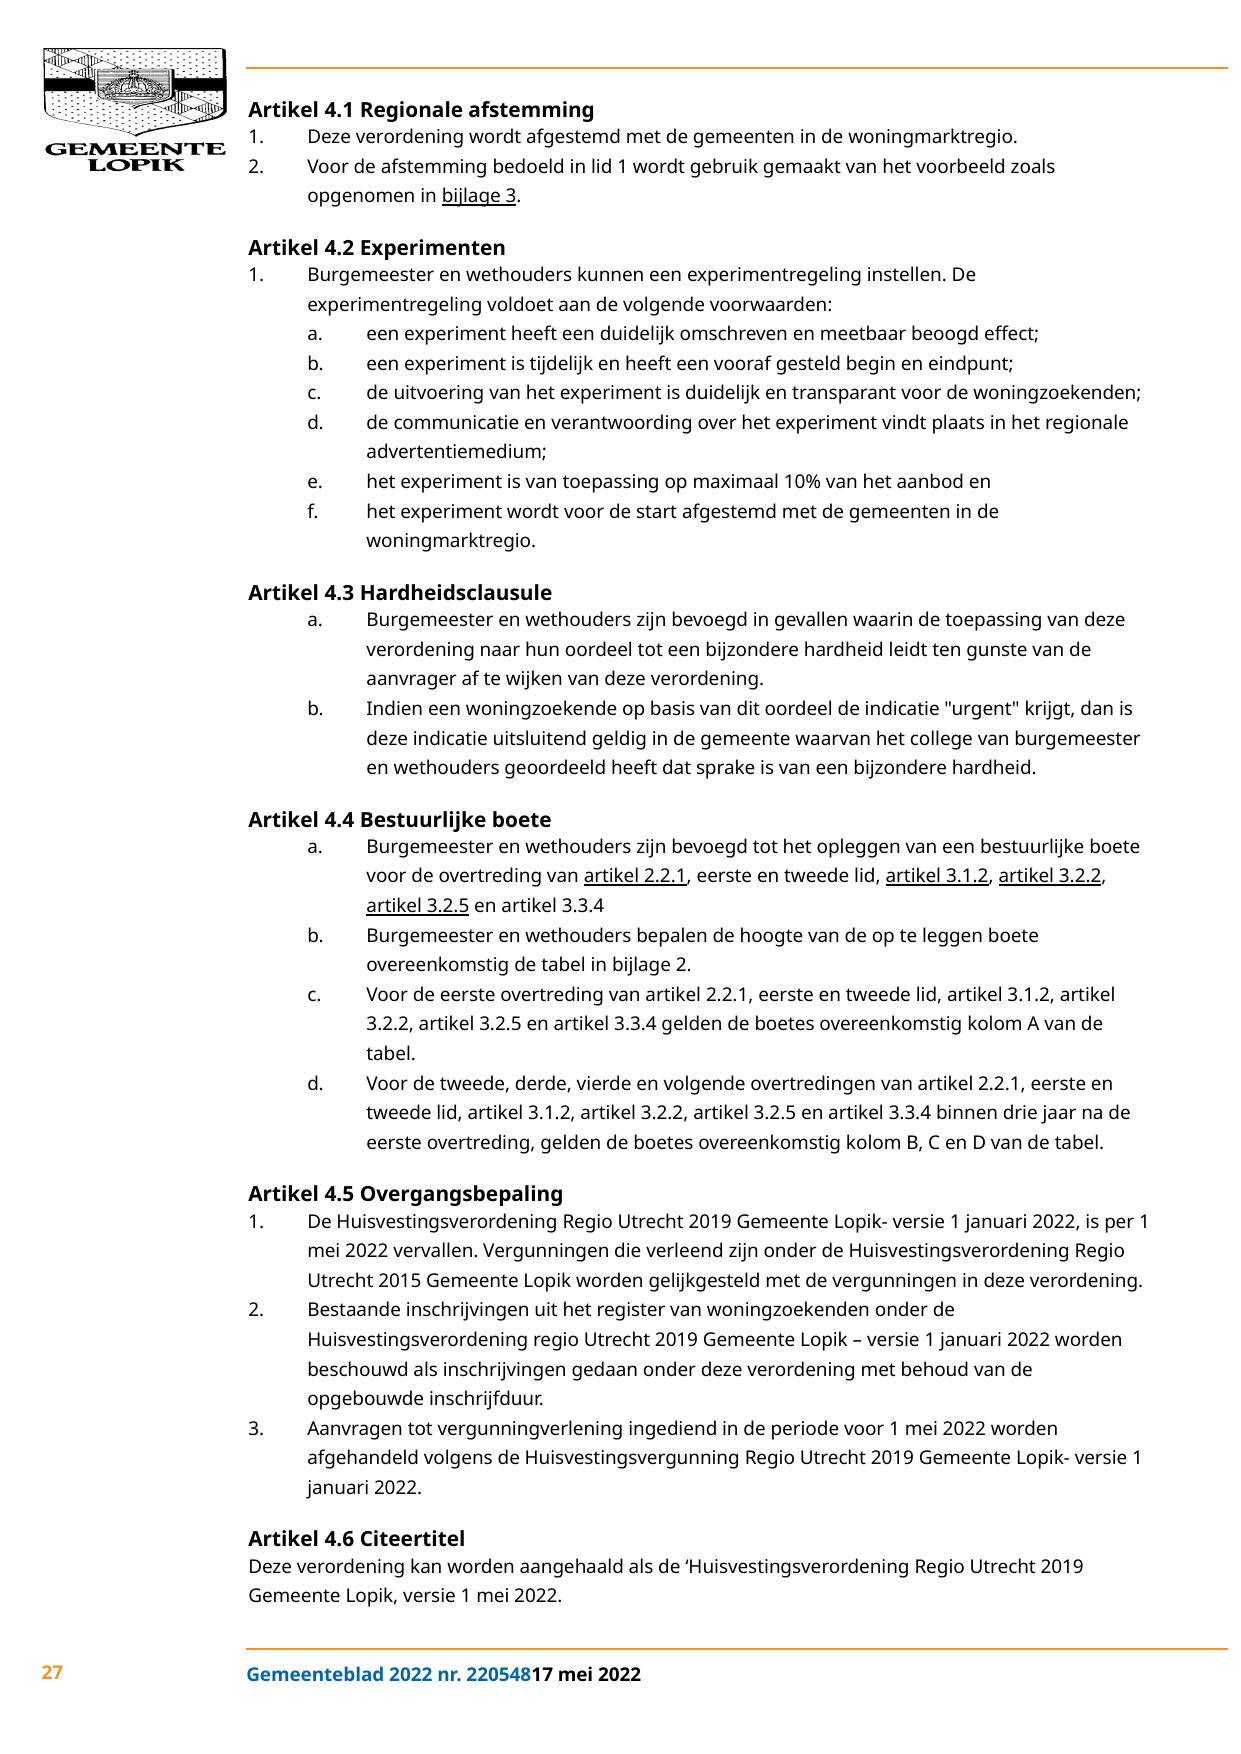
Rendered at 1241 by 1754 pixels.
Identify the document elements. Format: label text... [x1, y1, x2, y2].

list Aanvragen tot vergunningverlening ingediend in de periode voor 1 mei 2022 worden afgehandeld volgens de Huisvestingsvergunning Regio Utrecht 2019 Gemeente Lopik- versie 1 januari 2022. [248, 1415, 1152, 1500]
text Artikel 4.5 Overgangsbepaling [248, 1179, 1152, 1208]
list Voor de tweede, derde, vierde en volgende overtredingen van artikel 2.2.1, eerste en tweede lid, artikel 3.1.2, artikel 3.2.2, artikel 3.2.5 en artikel 3.3.4 binnen drie jaar na de eerste overtreding, gelden de boetes overeenkomstig kolom B, C en D van de tabel. [307, 1070, 1152, 1155]
list een experiment heeft een duidelijk omschreven en meetbaar beoogd effect; [307, 320, 1152, 346]
text Artikel 4.6 Citeertitel [248, 1524, 1152, 1553]
text Artikel 4.2 Experimenten [248, 233, 1152, 261]
list Bestaande inschrijvingen uit het register van woningzoekenden onder de Huisvestingsverordening regio Utrecht 2019 Gemeente Lopik – versie 1 januari 2022 worden beschouwd als inschrijvingen gedaan onder deze verordening met behoud van de opgebouwde inschrijfduur. [248, 1297, 1152, 1411]
text Deze verordening kan worden aangehaald als de ‘Huisvestingsverordening Regio Utrecht 2019 Gemeente Lopik, versie 1 mei 2022. [248, 1553, 1152, 1608]
text Artikel 4.1 Regionale afstemming [248, 95, 1152, 123]
text Artikel 4.4 Bestuurlijke boete [248, 805, 1152, 833]
list de communicatie en verantwoording over het experiment vindt plaats in het regionale advertentiemedium; [307, 409, 1152, 464]
list Deze verordening wordt afgestemd met de gemeenten in de woningmarktregio. [248, 123, 1152, 149]
picture [41, 47, 231, 172]
list de uitvoering van het experiment is duidelijk en transparant voor de woningzoekenden; [307, 379, 1152, 405]
list het experiment wordt voor de start afgestemd met de gemeenten in de woningmarktregio. [307, 498, 1152, 553]
list De Huisvestingsverordening Regio Utrecht 2019 Gemeente Lopik- versie 1 januari 2022, is per 1 mei 2022 vervallen. Vergunningen die verleend zijn onder de Huisvestingsverordening Regio Utrecht 2015 Gemeente Lopik worden gelijkgesteld met de vergunningen in deze verordening. [248, 1208, 1152, 1293]
list Burgemeester en wethouders zijn bevoegd tot het opleggen van een bestuurlijke boete voor de overtreding van artikel 2.2.1, eerste en tweede lid, artikel 3.1.2, artikel 3.2.2, artikel 3.2.5 en artikel 3.3.4 [307, 833, 1152, 918]
list Burgemeester en wethouders kunnen een experimentregeling instellen. De experimentregeling voldoet aan de volgende voorwaarden: [248, 261, 1152, 317]
list Voor de eerste overtreding van artikel 2.2.1, eerste en tweede lid, artikel 3.1.2, artikel 3.2.2, artikel 3.2.5 en artikel 3.3.4 gelden de boetes overeenkomstig kolom A van de tabel. [307, 981, 1152, 1066]
list een experiment is tijdelijk en heeft een vooraf gesteld begin en eindpunt; [307, 350, 1152, 376]
text Artikel 4.3 Hardheidsclausule [248, 578, 1152, 606]
list Burgemeester en wethouders zijn bevoegd in gevallen waarin de toepassing van deze verordening naar hun oordeel tot een bijzondere hardheid leidt ten gunste van de aanvrager af te wijken van deze verordening. [307, 606, 1152, 691]
list Voor de afstemming bedoeld in lid 1 wordt gebruik gemaakt van het voorbeeld zoals opgenomen in bijlage 3. [248, 153, 1152, 208]
list het experiment is van toepassing op maximaal 10% van het aanbod en [307, 468, 1152, 494]
list Burgemeester en wethouders bepalen de hoogte van de op te leggen boete overeenkomstig de tabel in bijlage 2. [307, 922, 1152, 977]
list Indien een woningzoekende op basis van dit oordeel de indicatie "urgent" krijgt, dan is deze indicatie uitsluitend geldig in de gemeente waarvan het college van burgemeester en wethouders geoordeeld heeft dat sprake is van een bijzondere hardheid. [307, 695, 1152, 780]
